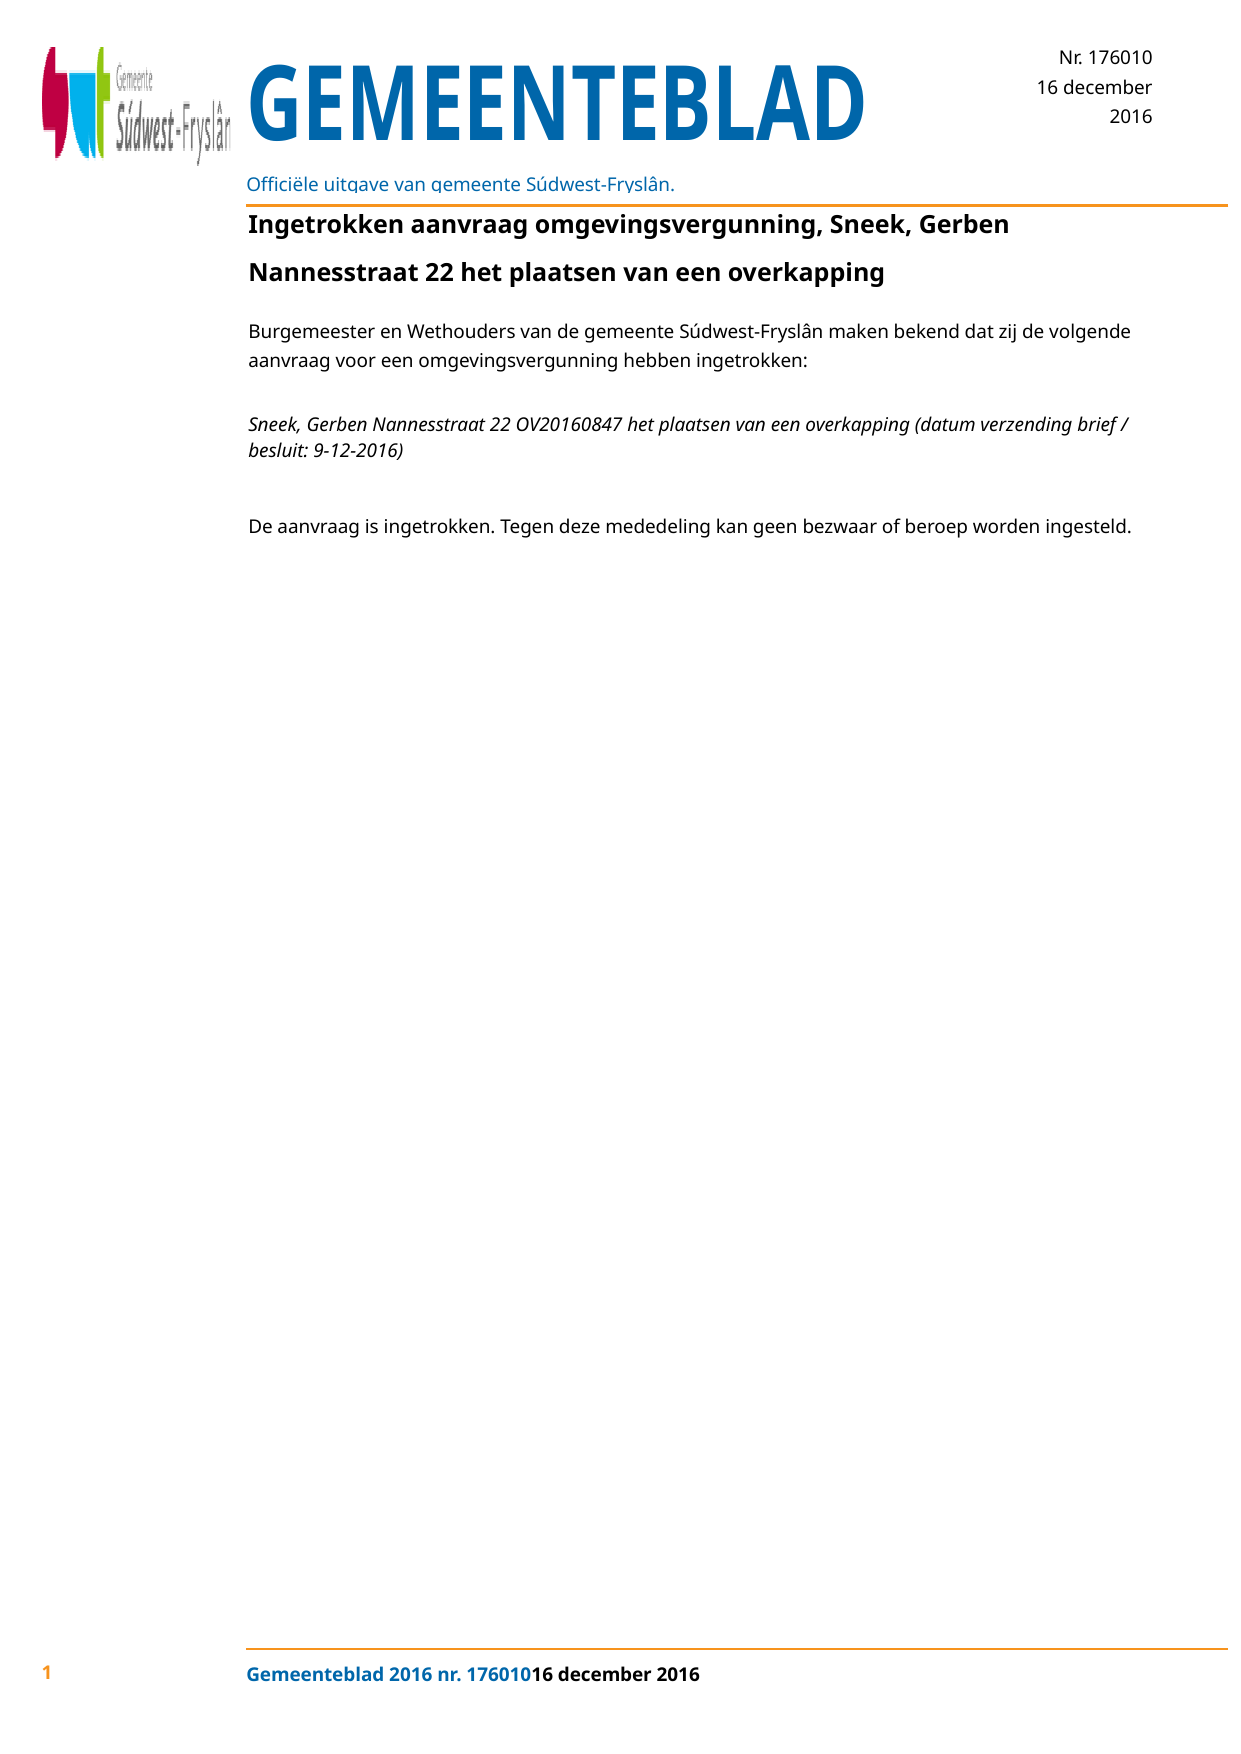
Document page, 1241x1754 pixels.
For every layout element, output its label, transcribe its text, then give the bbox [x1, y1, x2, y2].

text Burgemeester en Wethouders van de gemeente Súdwest-Fryslân maken bekend dat zij de volgende aanvraag voor een omgevingsvergunning hebben ingetrokken: [248, 318, 1152, 373]
text Ingetrokken aanvraag omgevingsvergunning, Sneek, Gerben Nannesstraat 22 het plaatsen van een overkapping [248, 207, 1152, 288]
text Sneek, Gerben Nannesstraat 22 OV20160847 het plaatsen van een overkapping (datum verzending brief / besluit: 9-12-2016) [248, 411, 1152, 463]
picture [41, 47, 231, 172]
text De aanvraag is ingetrokken. Tegen deze mededeling kan geen bezwaar of beroep worden ingesteld. [248, 513, 1152, 539]
